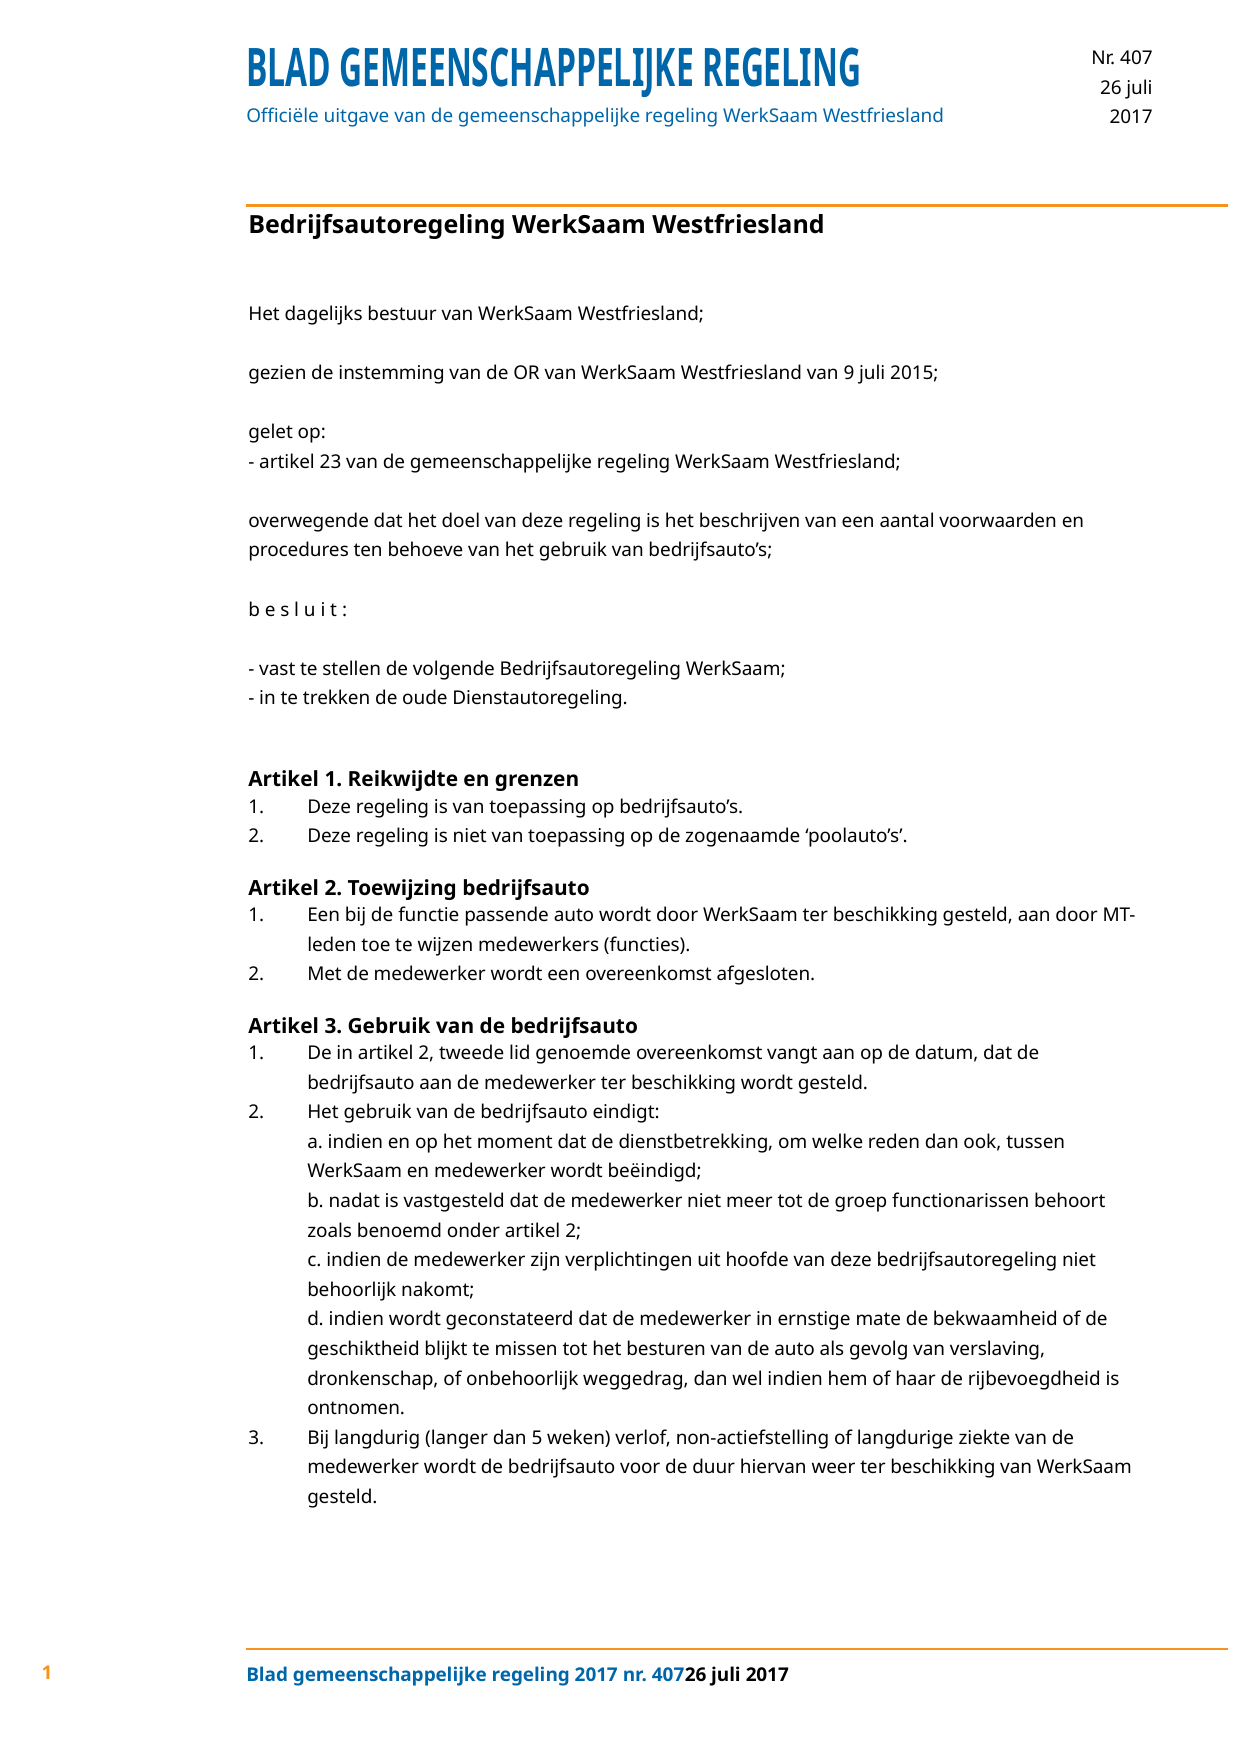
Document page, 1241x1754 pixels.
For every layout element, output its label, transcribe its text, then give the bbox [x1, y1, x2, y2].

list c. indien de medewerker zijn verplichtingen uit hoofde van deze bedrijfsautoregeling niet behoorlijk nakomt; [248, 1246, 1152, 1302]
text Bedrijfsautoregeling WerkSaam Westfriesland [248, 207, 1152, 241]
list Deze regeling is van toepassing op bedrijfsauto’s. [248, 793, 1152, 819]
text Artikel 3. Gebruik van de bedrijfsauto [248, 1011, 1152, 1039]
list Met de medewerker wordt een overeenkomst afgesloten. [248, 961, 1152, 986]
text - in te trekken de oude Dienstautoregeling. [248, 684, 1152, 710]
list a. indien en op het moment dat de dienstbetrekking, om welke reden dan ook, tussen WerkSaam en medewerker wordt beëindigd; [248, 1128, 1152, 1183]
text - vast te stellen de volgende Bedrijfsautoregeling WerkSaam; [248, 655, 1152, 681]
picture [41, 47, 231, 172]
text Artikel 1. Reikwijdte en grenzen [248, 764, 1152, 793]
text gezien de instemming van de OR van WerkSaam Westfriesland van 9 juli 2015; [248, 359, 1152, 385]
text overwegende dat het doel van deze regeling is het beschrijven van een aantal voorwaarden en procedures ten behoeve van het gebruik van bedrijfsauto’s; [248, 507, 1152, 562]
list Een bij de functie passende auto wordt door WerkSaam ter beschikking gesteld, aan door MT-leden toe te wijzen medewerkers (functies). [248, 901, 1152, 957]
text b e s l u i t : [248, 596, 1152, 621]
text gelet op: [248, 418, 1152, 444]
list b. nadat is vastgesteld dat de medewerker niet meer tot de groep functionarissen behoort zoals benoemd onder artikel 2; [248, 1187, 1152, 1243]
list d. indien wordt geconstateerd dat de medewerker in ernstige mate de bekwaamheid of de geschiktheid blijkt te missen tot het besturen van de auto als gevolg van verslaving, dronkenschap, of onbehoorlijk weggedrag, dan wel indien hem of haar de rijbevoegdheid is ontnomen. [248, 1306, 1152, 1420]
list Deze regeling is niet van toepassing op de zogenaamde ‘poolauto’s’. [248, 822, 1152, 848]
text - artikel 23 van de gemeenschappelijke regeling WerkSaam Westfriesland; [248, 448, 1152, 473]
text Het dagelijks bestuur van WerkSaam Westfriesland; [248, 300, 1152, 326]
list De in artikel 2, tweede lid genoemde overeenkomst vangt aan op de datum, dat de bedrijfsauto aan de medewerker ter beschikking wordt gesteld. [248, 1039, 1152, 1095]
list Bij langdurig (langer dan 5 weken) verlof, non-actiefstelling of langdurige ziekte van de medewerker wordt de bedrijfsauto voor de duur hiervan weer ter beschikking van WerkSaam gesteld. [248, 1424, 1152, 1509]
list Het gebruik van de bedrijfsauto eindigt: [248, 1098, 1152, 1124]
text Artikel 2. Toewijzing bedrijfsauto [248, 873, 1152, 901]
